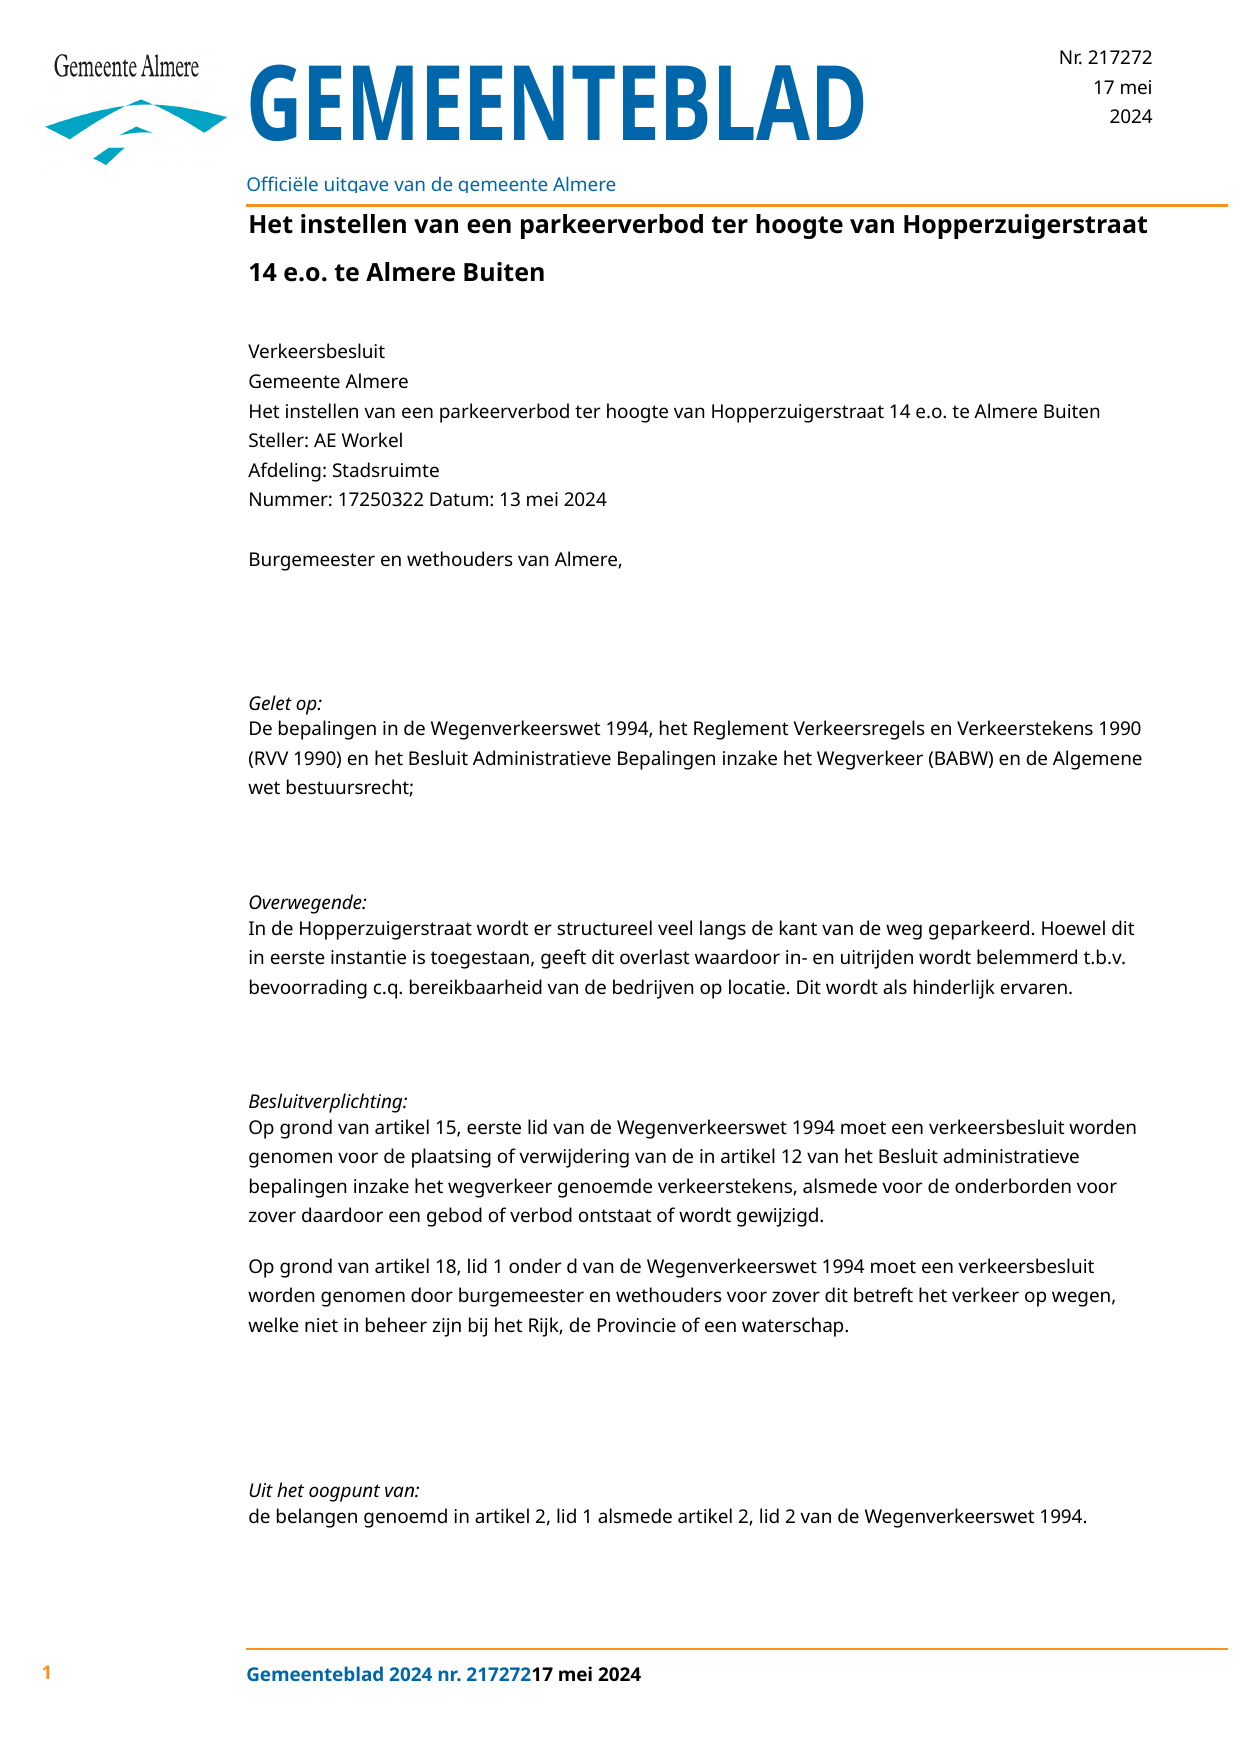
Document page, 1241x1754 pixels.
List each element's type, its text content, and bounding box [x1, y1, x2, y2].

text Overwegende: [248, 889, 1152, 915]
text De bepalingen in de Wegenverkeerswet 1994, het Reglement Verkeersregels en Verkeerstekens 1990 (RVV 1990) en het Besluit Administratieve Bepalingen inzake het Wegverkeer (BABW) en de Algemene wet bestuursrecht; [248, 715, 1152, 800]
text Op grond van artikel 15, eerste lid van de Wegenverkeerswet 1994 moet een verkeersbesluit worden genomen voor de plaatsing of verwijdering van de in artikel 12 van het Besluit administratieve bepalingen inzake het wegverkeer genoemde verkeerstekens, alsmede voor de onderborden voor zover daardoor een gebod of verbod ontstaat of wordt gewijzigd. [248, 1114, 1152, 1228]
text Afdeling: Stadsruimte [248, 457, 1152, 483]
text Gelet op: [248, 690, 1152, 715]
text Nummer: 17250322 Datum: 13 mei 2024 [248, 487, 1152, 512]
text Burgemeester en wethouders van Almere, [248, 546, 1152, 571]
text Het instellen van een parkeerverbod ter hoogte van Hopperzuigerstraat 14 e.o. te Almere Buiten [248, 398, 1152, 423]
text Verkeersbesluit [248, 339, 1152, 364]
text Uit het oogpunt van: [248, 1477, 1152, 1503]
picture [41, 47, 231, 172]
text de belangen genoemd in artikel 2, lid 1 alsmede artikel 2, lid 2 van de Wegenverkeerswet 1994. [248, 1503, 1152, 1528]
text Steller: AE Workel [248, 427, 1152, 453]
text Gemeente Almere [248, 368, 1152, 394]
text Besluitverplichting: [248, 1088, 1152, 1114]
text In de Hopperzuigerstraat wordt er structureel veel langs de kant van de weg geparkeerd. Hoewel dit in eerste instantie is toegestaan, geeft dit overlast waardoor in- en uitrijden wordt belemmerd t.b.v. bevoorrading c.q. bereikbaarheid van de bedrijven op locatie. Dit wordt als hinderlijk ervaren. [248, 915, 1152, 999]
text Op grond van artikel 18, lid 1 onder d van de Wegenverkeerswet 1994 moet een verkeersbesluit worden genomen door burgemeester en wethouders voor zover dit betreft het verkeer op wegen, welke niet in beheer zijn bij het Rijk, de Provincie of een waterschap. [248, 1253, 1152, 1338]
text Het instellen van een parkeerverbod ter hoogte van Hopperzuigerstraat 14 e.o. te Almere Buiten [248, 207, 1152, 288]
